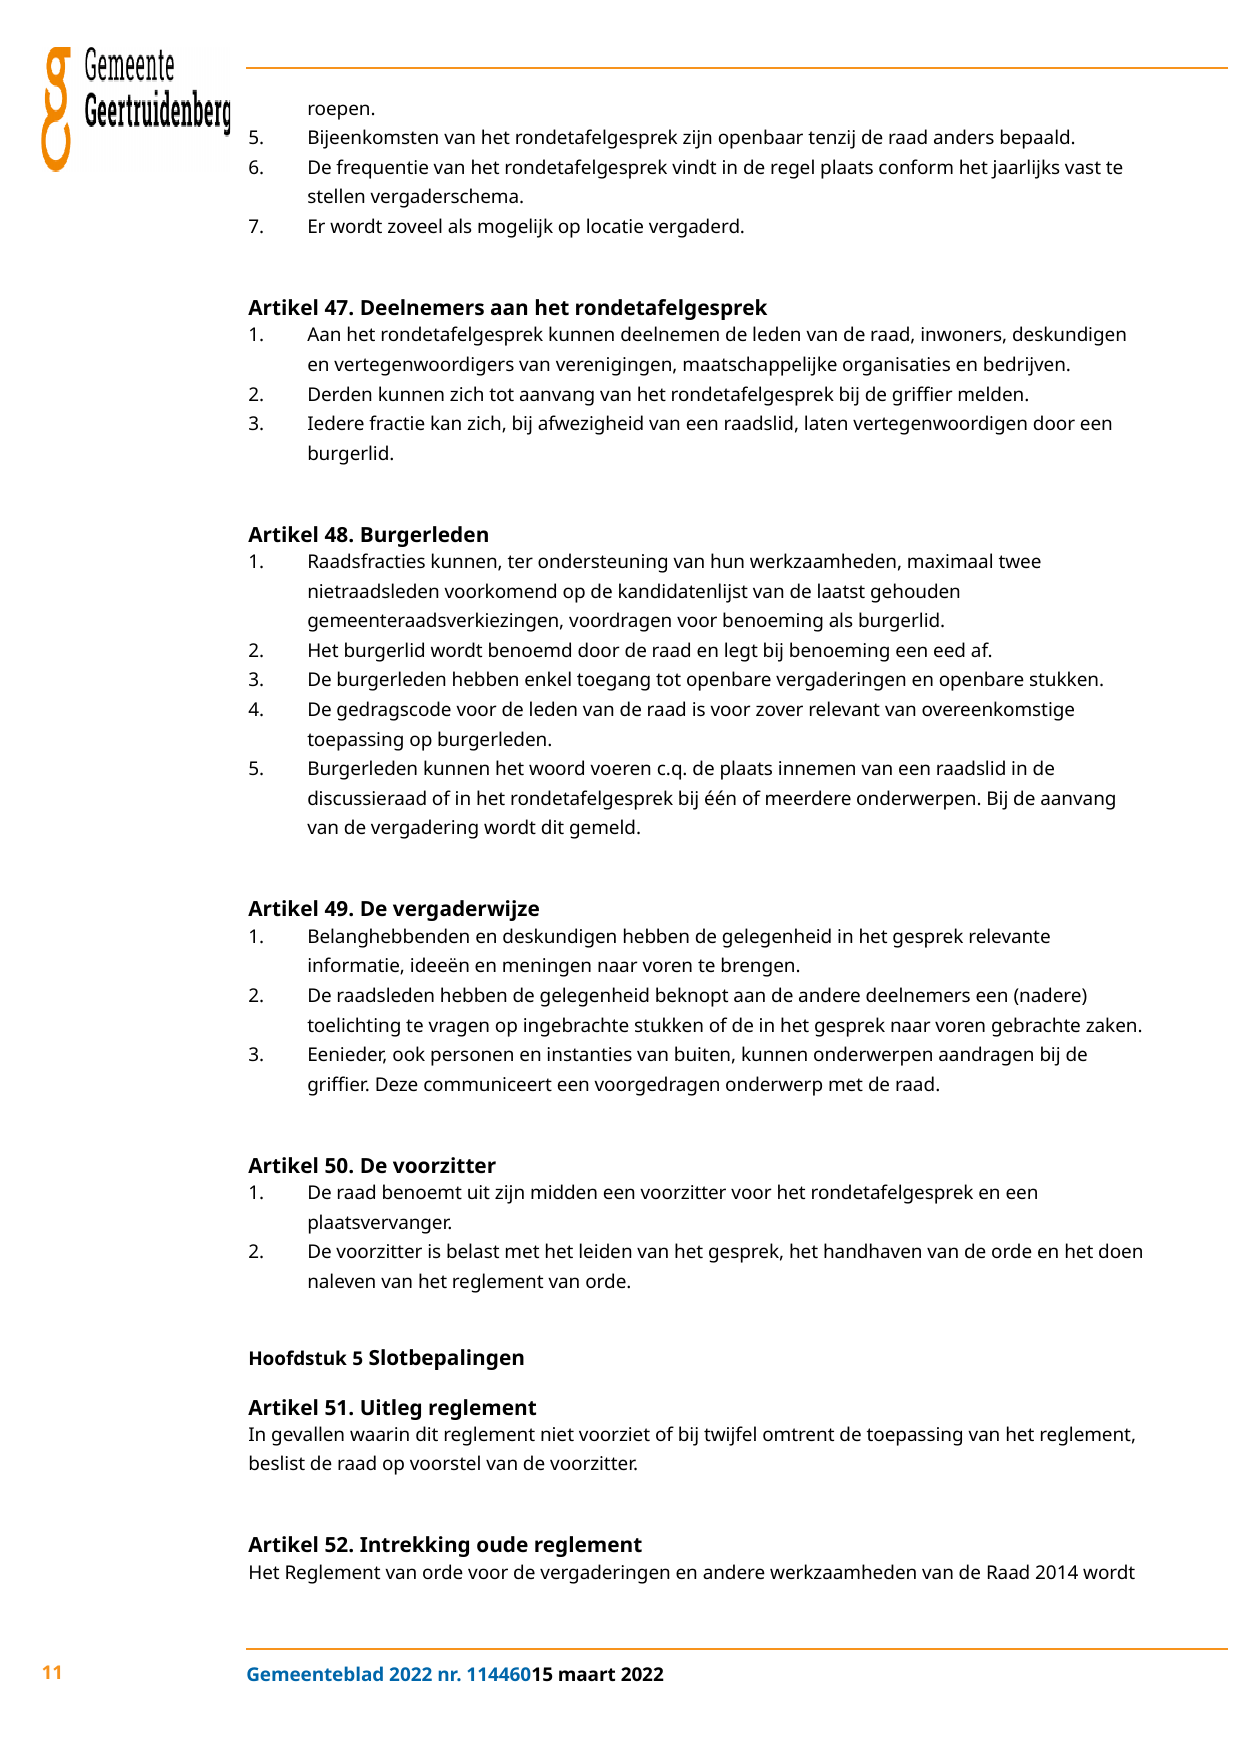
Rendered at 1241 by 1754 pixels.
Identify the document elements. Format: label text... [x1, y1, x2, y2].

list De burgerleden hebben enkel toegang tot openbare vergaderingen en openbare stukken. [248, 667, 1152, 692]
text Het Reglement van orde voor de vergaderingen en andere werkzaamheden van de Raad 2014 wordt [248, 1559, 1152, 1585]
list De gedragscode voor de leden van de raad is voor zover relevant van overeenkomstige toepassing op burgerleden. [248, 696, 1152, 752]
list Er wordt zoveel als mogelijk op locatie vergaderd. [248, 213, 1152, 239]
list Aan het rondetafelgesprek kunnen deelnemen de leden van de raad, inwoners, deskundigen en vertegenwoordigers van verenigingen, maatschappelijke organisaties en bedrijven. [248, 322, 1152, 377]
text Hoofdstuk 5 Slotbepalingen [248, 1343, 1152, 1372]
list De voorzitter is belast met het leiden van het gesprek, het handhaven van de orde en het doen naleven van het reglement van orde. [248, 1238, 1152, 1294]
text Artikel 49. De vergaderwijze [248, 894, 1152, 923]
list Iedere fractie kan zich, bij afwezigheid van een raadslid, laten vertegenwoordigen door een burgerlid. [248, 410, 1152, 466]
list De raadsleden hebben de gelegenheid beknopt aan de andere deelnemers een (nadere) toelichting te vragen op ingebrachte stukken of de in het gesprek naar voren gebrachte zaken. [248, 982, 1152, 1037]
list Eenieder, ook personen en instanties van buiten, kunnen onderwerpen aandragen bij de griffier. Deze communiceert een voorgedragen onderwerp met de raad. [248, 1041, 1152, 1097]
list Derden kunnen zich tot aanvang van het rondetafelgesprek bij de griffier melden. [248, 381, 1152, 406]
list De frequentie van het rondetafelgesprek vindt in de regel plaats conform het jaarlijks vast te stellen vergaderschema. [248, 154, 1152, 209]
list Bijeenkomsten van het rondetafelgesprek zijn openbaar tenzij de raad anders bepaald. [248, 124, 1152, 150]
list roepen. [248, 95, 1152, 121]
text Artikel 50. De voorzitter [248, 1151, 1152, 1179]
text Artikel 51. Uitleg reglement [248, 1393, 1152, 1421]
list Burgerleden kunnen het woord voeren c.q. de plaats innemen van een raadslid in de discussieraad of in het rondetafelgesprek bij één of meerdere onderwerpen. Bij de aanvang van de vergadering wordt dit gemeld. [248, 755, 1152, 840]
list De raad benoemt uit zijn midden een voorzitter voor het rondetafelgesprek en een plaatsvervanger. [248, 1179, 1152, 1235]
text Artikel 48. Burgerleden [248, 520, 1152, 548]
picture [41, 47, 231, 172]
text Artikel 52. Intrekking oude reglement [248, 1531, 1152, 1559]
text Artikel 47. Deelnemers aan het rondetafelgesprek [248, 293, 1152, 322]
list Het burgerlid wordt benoemd door de raad en legt bij benoeming een eed af. [248, 637, 1152, 663]
text In gevallen waarin dit reglement niet voorziet of bij twijfel omtrent de toepassing van het reglement, beslist de raad op voorstel van de voorzitter. [248, 1421, 1152, 1476]
list Raadsfracties kunnen, ter ondersteuning van hun werkzaamheden, maximaal twee nietraadsleden voorkomend op de kandidatenlijst van de laatst gehouden gemeenteraadsverkiezingen, voordragen voor benoeming als burgerlid. [248, 548, 1152, 633]
list Belanghebbenden en deskundigen hebben de gelegenheid in het gesprek relevante informatie, ideeën en meningen naar voren te brengen. [248, 923, 1152, 978]
